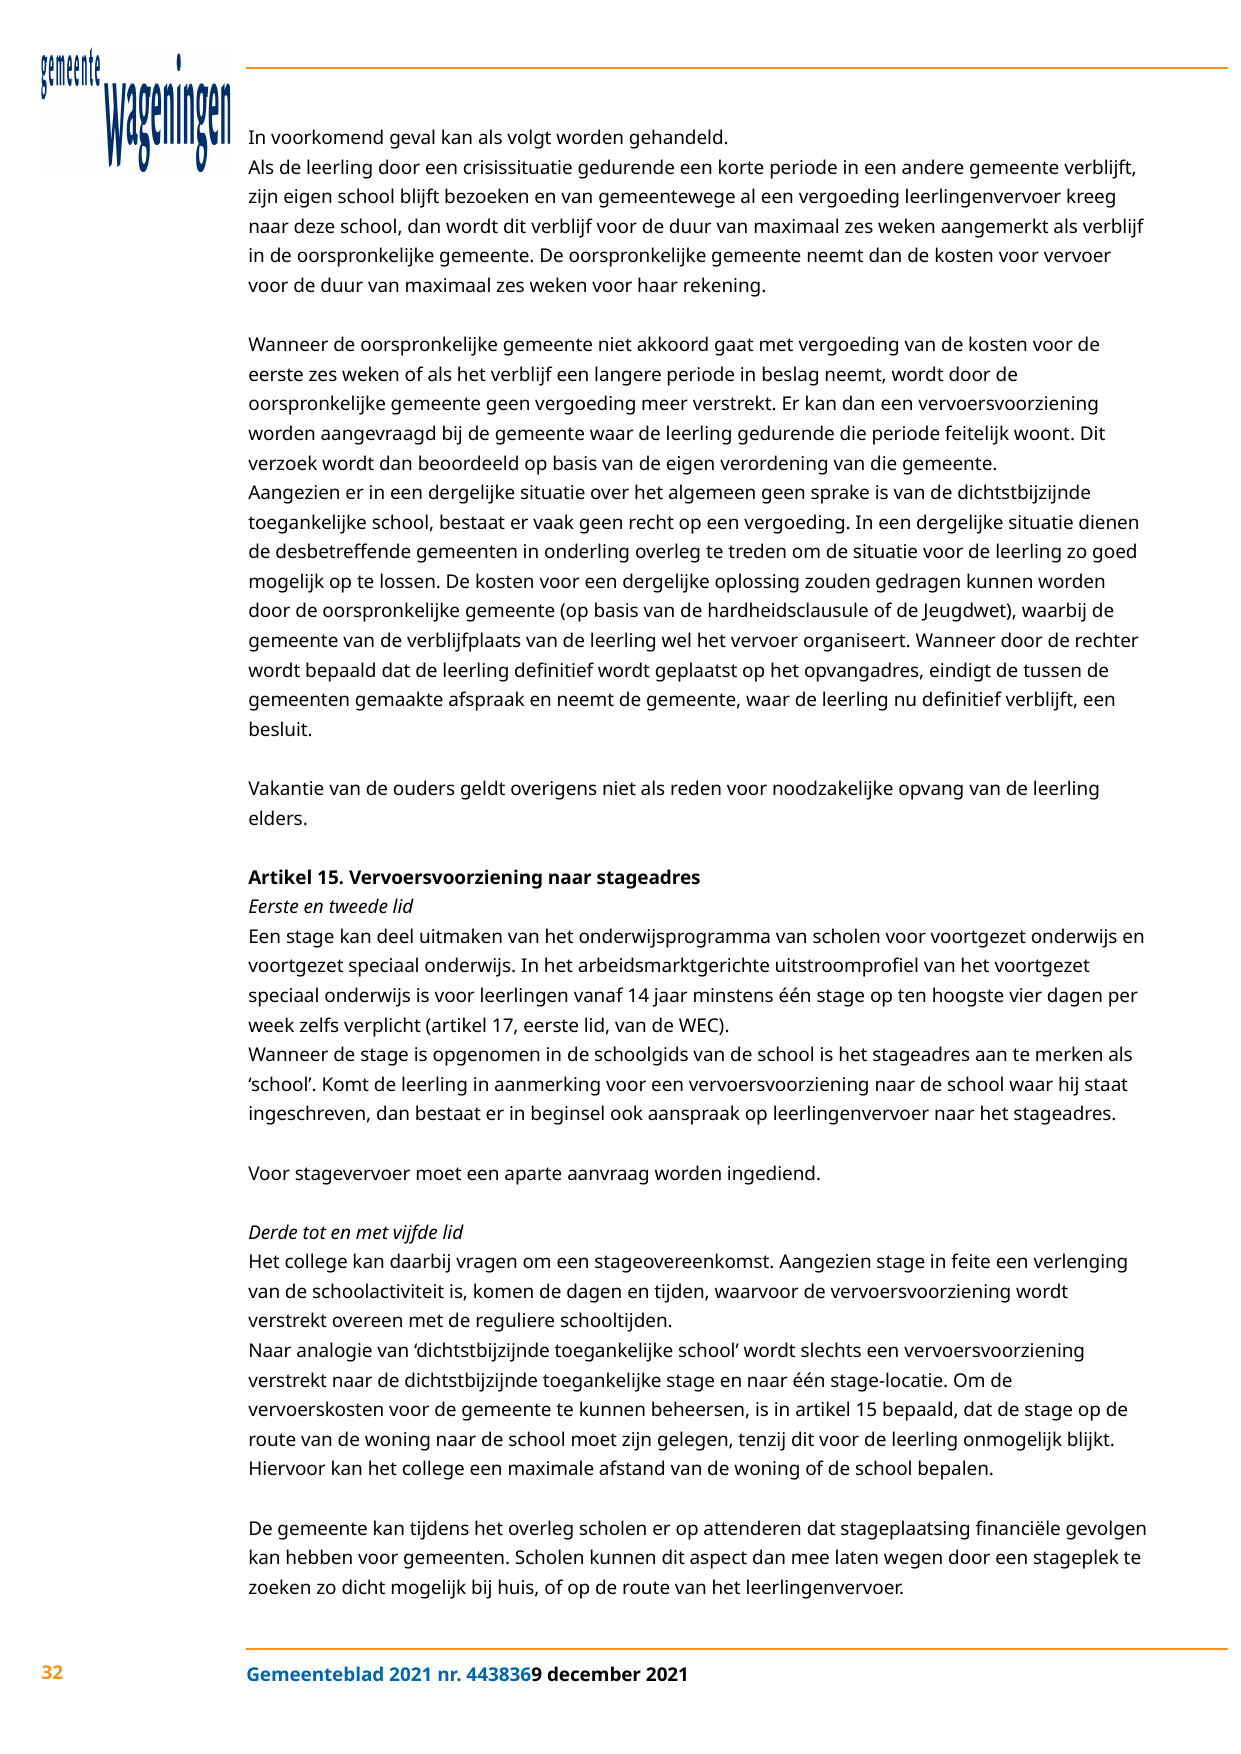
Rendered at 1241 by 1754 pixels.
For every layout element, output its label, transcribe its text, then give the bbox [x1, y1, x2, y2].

picture [41, 47, 231, 172]
text De gemeente kan tijdens het overleg scholen er op attenderen dat stageplaatsing financiële gevolgen kan hebben voor gemeenten. Scholen kunnen dit aspect dan mee laten wegen door een stageplek te zoeken zo dicht mogelijk bij huis, of op de route van het leerlingenvervoer. [248, 1515, 1152, 1600]
text Een stage kan deel uitmaken van het onderwijsprogramma van scholen voor voortgezet onderwijs en voortgezet speciaal onderwijs. In het arbeidsmarktgerichte uitstroomprofiel van het voortgezet speciaal onderwijs is voor leerlingen vanaf 14 jaar minstens één stage op ten hoogste vier dagen per week zelfs verplicht (artikel 17, eerste lid, van de WEC). [248, 923, 1152, 1038]
text Naar analogie van ‘dichtstbijzijnde toegankelijke school’ wordt slechts een vervoersvoorziening verstrekt naar de dichtstbijzijnde toegankelijke stage en naar één stage-locatie. Om de vervoerskosten voor de gemeente te kunnen beheersen, is in artikel 15 bepaald, dat de stage op de route van de woning naar de school moet zijn gelegen, tenzij dit voor de leerling onmogelijk blijkt. Hiervoor kan het college een maximale afstand van de woning of de school bepalen. [248, 1337, 1152, 1481]
text Eerste en tweede lid [248, 893, 1152, 919]
text Vakantie van de ouders geldt overigens niet als reden voor noodzakelijke opvang van de leerling elders. [248, 775, 1152, 831]
text Voor stagevervoer moet een aparte aanvraag worden ingediend. [248, 1160, 1152, 1186]
text Als de leerling door een crisissituatie gedurende een korte periode in een andere gemeente verblijft, zijn eigen school blijft bezoeken en van gemeentewege al een vergoeding leerlingenvervoer kreeg naar deze school, dan wordt dit verblijf voor de duur van maximaal zes weken aangemerkt als verblijf in de oorspronkelijke gemeente. De oorspronkelijke gemeente neemt dan de kosten voor vervoer voor de duur van maximaal zes weken voor haar rekening. [248, 154, 1152, 298]
text Artikel 15. Vervoersvoorziening naar stageadres [248, 864, 1152, 890]
text Wanneer de oorspronkelijke gemeente niet akkoord gaat met vergoeding van de kosten voor de eerste zes weken of als het verblijf een langere periode in beslag neemt, wordt door de oorspronkelijke gemeente geen vergoeding meer verstrekt. Er kan dan een vervoersvoorziening worden aangevraagd bij de gemeente waar de leerling gedurende die periode feitelijk woont. Dit verzoek wordt dan beoordeeld op basis van de eigen verordening van die gemeente. [248, 331, 1152, 476]
text Het college kan daarbij vragen om een stageovereenkomst. Aangezien stage in feite een verlenging van de schoolactiviteit is, komen de dagen en tijden, waarvoor de vervoersvoorziening wordt verstrekt overeen met de reguliere schooltijden. [248, 1248, 1152, 1333]
text Wanneer de stage is opgenomen in de schoolgids van de school is het stageadres aan te merken als ‘school’. Komt de leerling in aanmerking voor een vervoersvoorziening naar de school waar hij staat ingeschreven, dan bestaat er in beginsel ook aanspraak op leerlingenvervoer naar het stageadres. [248, 1041, 1152, 1126]
text Aangezien er in een dergelijke situatie over het algemeen geen sprake is van de dichtstbijzijnde toegankelijke school, bestaat er vaak geen recht op een vergoeding. In een dergelijke situatie dienen de desbetreffende gemeenten in onderling overleg te treden om de situatie voor de leerling zo goed mogelijk op te lossen. De kosten voor een dergelijke oplossing zouden gedragen kunnen worden door de oorspronkelijke gemeente (op basis van de hardheidsclausule of de Jeugdwet), waarbij de gemeente van de verblijfplaats van de leerling wel het vervoer organiseert. Wanneer door de rechter wordt bepaald dat de leerling definitief wordt geplaatst op het opvangadres, eindigt de tussen de gemeenten gemaakte afspraak en neemt de gemeente, waar de leerling nu definitief verblijft, een besluit. [248, 479, 1152, 742]
text In voorkomend geval kan als volgt worden gehandeld. [248, 124, 1152, 150]
text Derde tot en met vijfde lid [248, 1219, 1152, 1245]
